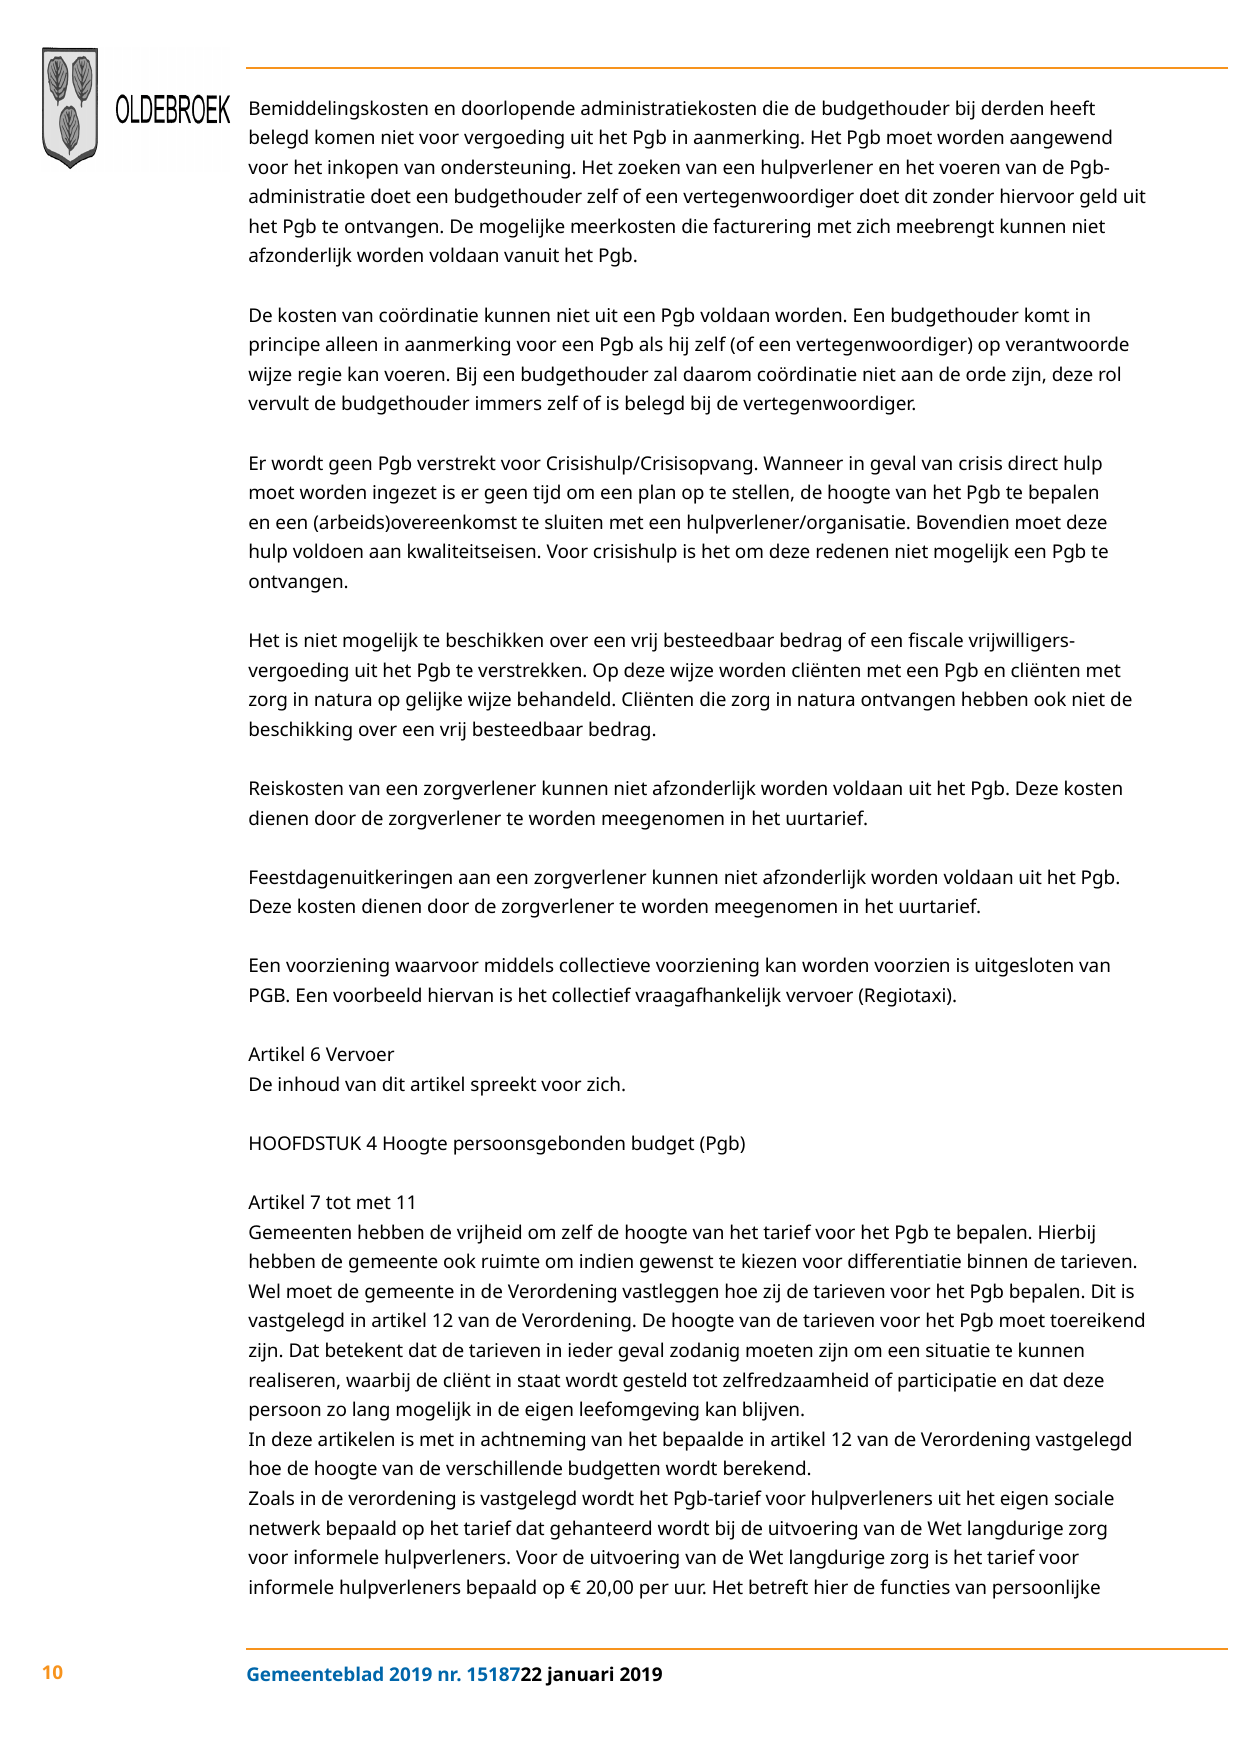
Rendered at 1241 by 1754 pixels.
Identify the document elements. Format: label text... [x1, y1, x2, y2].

text Reiskosten van een zorgverlener kunnen niet afzonderlijk worden voldaan uit het Pgb. Deze kosten dienen door de zorgverlener te worden meegenomen in het uurtarief. [248, 775, 1152, 831]
text Een voorziening waarvoor middels collectieve voorziening kan worden voorzien is uitgesloten van PGB. Een voorbeeld hiervan is het collectief vraagafhankelijk vervoer (Regiotaxi). [248, 953, 1152, 1008]
text De kosten van coördinatie kunnen niet uit een Pgb voldaan worden. Een budgethouder komt in [248, 302, 1152, 328]
text Het is niet mogelijk te beschikken over een vrij besteedbaar bedrag of een fiscale vrijwilligers-vergoeding uit het Pgb te verstrekken. Op deze wijze worden cliënten met een Pgb en cliënten met zorg in natura op gelijke wijze behandeld. Cliënten die zorg in natura ontvangen hebben ook niet de beschikking over een vrij besteedbaar bedrag. [248, 627, 1152, 742]
text Zoals in de verordening is vastgelegd wordt het Pgb-tarief voor hulpverleners uit het eigen sociale netwerk bepaald op het tarief dat gehanteerd wordt bij de uitvoering van de Wet langdurige zorg voor informele hulpverleners. Voor de uitvoering van de Wet langdurige zorg is het tarief voor informele hulpverleners bepaald op € 20,00 per uur. Het betreft hier de functies van persoonlijke [248, 1485, 1152, 1600]
text en een (arbeids)overeenkomst te sluiten met een hulpverlener/organisatie. Bovendien moet deze hulp voldoen aan kwaliteitseisen. Voor crisishulp is het om deze redenen niet mogelijk een Pgb te ontvangen. [248, 509, 1152, 594]
text De inhoud van dit artikel spreekt voor zich. [248, 1071, 1152, 1097]
text Feestdagenuitkeringen aan een zorgverlener kunnen niet afzonderlijk worden voldaan uit het Pgb. Deze kosten dienen door de zorgverlener te worden meegenomen in het uurtarief. [248, 864, 1152, 919]
picture [41, 47, 231, 172]
text principe alleen in aanmerking voor een Pgb als hij zelf (of een vertegenwoordiger) op verantwoorde wijze regie kan voeren. Bij een budgethouder zal daarom coördinatie niet aan de orde zijn, deze rol vervult de budgethouder immers zelf of is belegd bij de vertegenwoordiger. [248, 331, 1152, 416]
text moet worden ingezet is er geen tijd om een plan op te stellen, de hoogte van het Pgb te bepalen [248, 479, 1152, 505]
text Er wordt geen Pgb verstrekt voor Crisishulp/Crisisopvang. Wanneer in geval van crisis direct hulp [248, 450, 1152, 476]
text HOOFDSTUK 4 Hoogte persoonsgebonden budget (Pgb) [248, 1130, 1152, 1156]
text Artikel 6 Vervoer [248, 1041, 1152, 1067]
text Bemiddelingskosten en doorlopende administratiekosten die de budgethouder bij derden heeft belegd komen niet voor vergoeding uit het Pgb in aanmerking. Het Pgb moet worden aangewend voor het inkopen van ondersteuning. Het zoeken van een hulpverlener en het voeren van de Pgb-administratie doet een budgethouder zelf of een vertegenwoordiger doet dit zonder hiervoor geld uit het Pgb te ontvangen. De mogelijke meerkosten die facturering met zich meebrengt kunnen niet afzonderlijk worden voldaan vanuit het Pgb. [248, 95, 1152, 268]
text Artikel 7 tot met 11 [248, 1189, 1152, 1215]
text Gemeenten hebben de vrijheid om zelf de hoogte van het tarief voor het Pgb te bepalen. Hierbij hebben de gemeente ook ruimte om indien gewenst te kiezen voor differentiatie binnen de tarieven. Wel moet de gemeente in de Verordening vastleggen hoe zij de tarieven voor het Pgb bepalen. Dit is vastgelegd in artikel 12 van de Verordening. De hoogte van de tarieven voor het Pgb moet toereikend zijn. Dat betekent dat de tarieven in ieder geval zodanig moeten zijn om een situatie te kunnen realiseren, waarbij de cliënt in staat wordt gesteld tot zelfredzaamheid of participatie en dat deze persoon zo lang mogelijk in de eigen leefomgeving kan blijven. [248, 1219, 1152, 1422]
text In deze artikelen is met in achtneming van het bepaalde in artikel 12 van de Verordening vastgelegd hoe de hoogte van de verschillende budgetten wordt berekend. [248, 1426, 1152, 1481]
